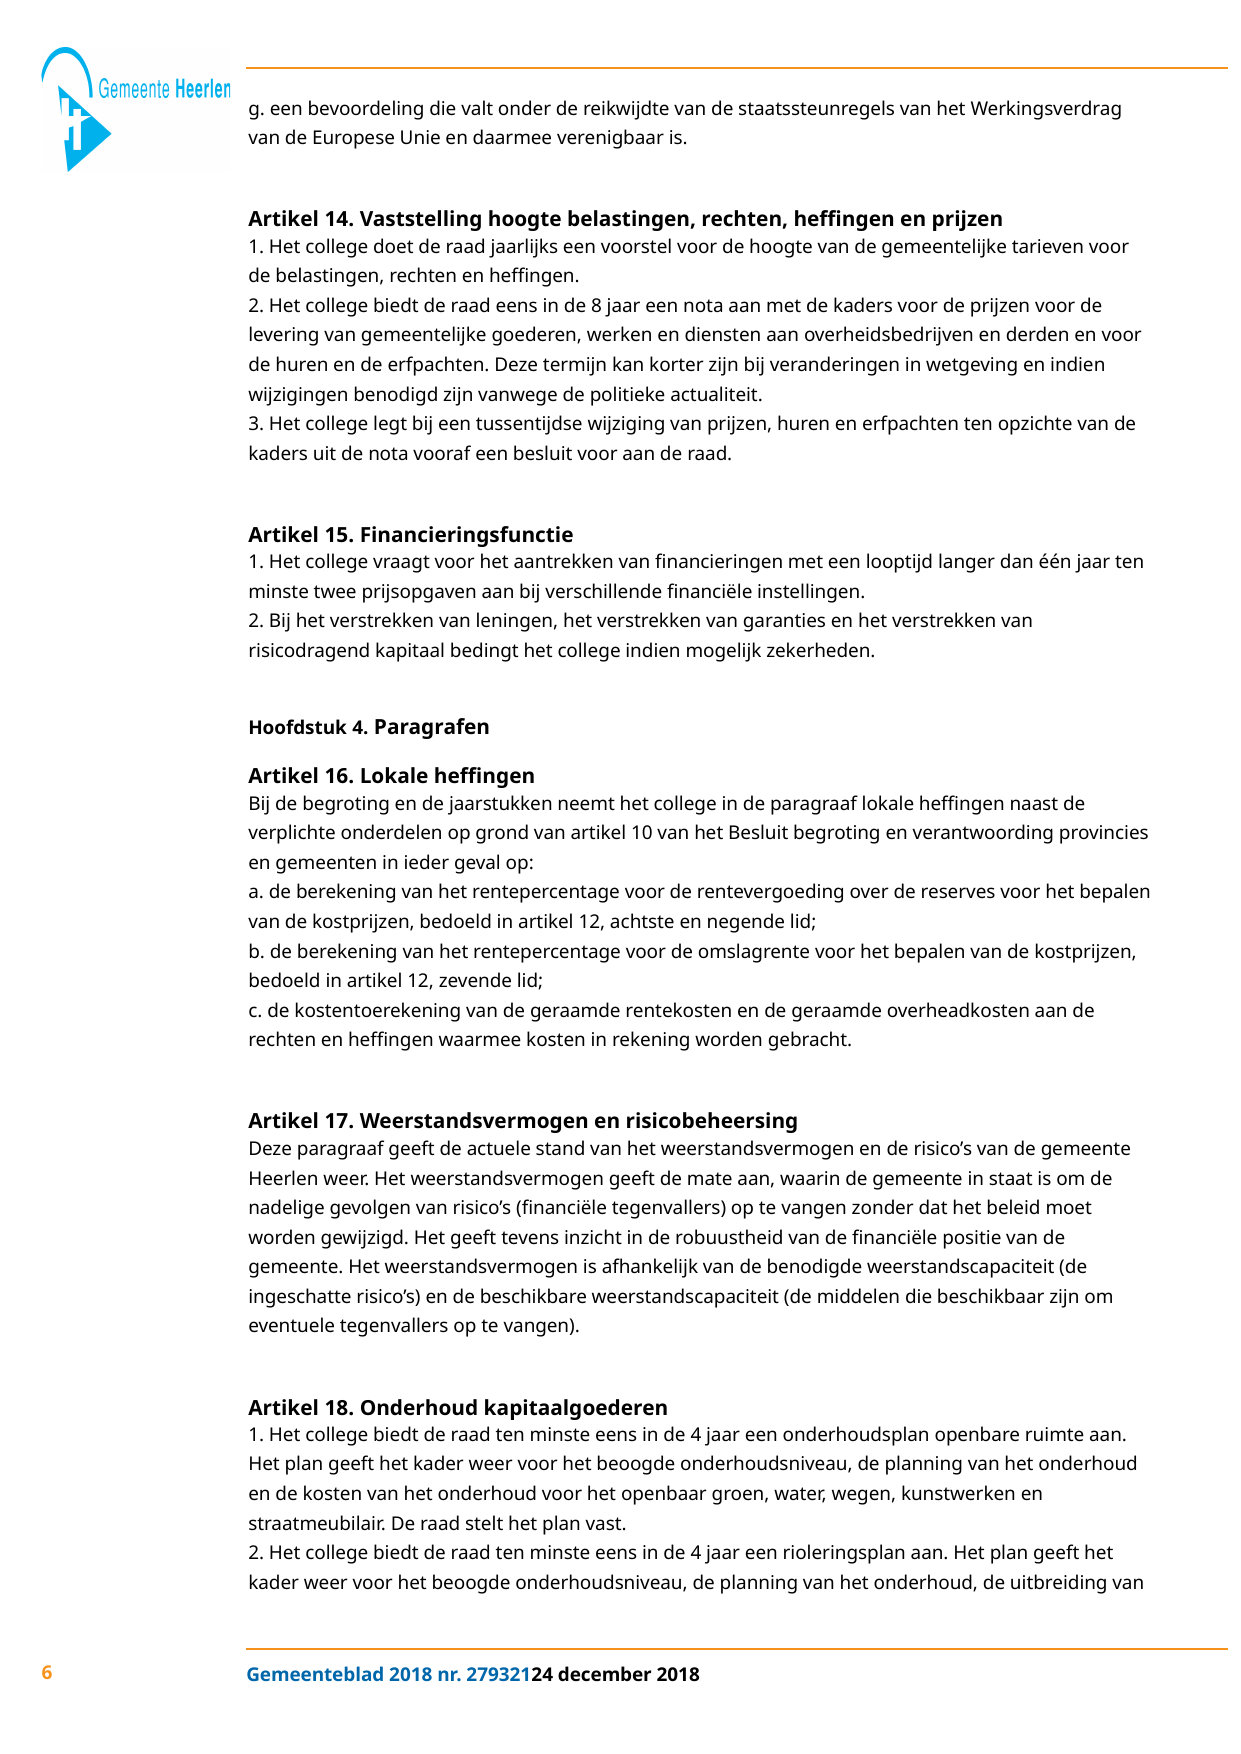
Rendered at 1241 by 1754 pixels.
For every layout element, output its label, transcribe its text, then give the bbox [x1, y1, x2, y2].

text 2. Het college biedt de raad ten minste eens in de 4 jaar een rioleringsplan aan. Het plan geeft het kader weer voor het beoogde onderhoudsniveau, de planning van het onderhoud, de uitbreiding van [248, 1539, 1152, 1595]
text Artikel 15. Financieringsfunctie [248, 520, 1152, 548]
text 1. Het college biedt de raad ten minste eens in de 4 jaar een onderhoudsplan openbare ruimte aan. Het plan geeft het kader weer voor het beoogde onderhoudsniveau, de planning van het onderhoud en de kosten van het onderhoud voor het openbaar groen, water, wegen, kunstwerken en straatmeubilair. De raad stelt het plan vast. [248, 1421, 1152, 1536]
text g. een bevoordeling die valt onder de reikwijdte van de staatssteunregels van het Werkingsverdrag van de Europese Unie en daarmee verenigbaar is. [248, 95, 1152, 150]
text 1. Het college vraagt voor het aantrekken van financieringen met een looptijd langer dan één jaar ten minste twee prijsopgaven aan bij verschillende financiële instellingen. [248, 548, 1152, 604]
text Artikel 16. Lokale heffingen [248, 762, 1152, 790]
text b. de berekening van het rentepercentage voor de omslagrente voor het bepalen van de kostprijzen, bedoeld in artikel 12, zevende lid; [248, 938, 1152, 993]
text Artikel 14. Vaststelling hoogte belastingen, rechten, heffingen en prijzen [248, 204, 1152, 233]
text 3. Het college legt bij een tussentijdse wijziging van prijzen, huren en erfpachten ten opzichte van de kaders uit de nota vooraf een besluit voor aan de raad. [248, 410, 1152, 466]
text Deze paragraaf geeft de actuele stand van het weerstandsvermogen en de risico’s van de gemeente Heerlen weer. Het weerstandsvermogen geeft de mate aan, waarin de gemeente in staat is om de nadelige gevolgen van risico’s (financiële tegenvallers) op te vangen zonder dat het beleid moet worden gewijzigd. Het geeft tevens inzicht in de robuustheid van de financiële positie van de gemeente. Het weerstandsvermogen is afhankelijk van de benodigde weerstandscapaciteit (de ingeschatte risico’s) en de beschikbare weerstandscapaciteit (de middelen die beschikbaar zijn om eventuele tegenvallers op te vangen). [248, 1135, 1152, 1338]
text 1. Het college doet de raad jaarlijks een voorstel voor de hoogte van de gemeentelijke tarieven voor de belastingen, rechten en heffingen. [248, 233, 1152, 288]
picture [41, 47, 231, 172]
text a. de berekening van het rentepercentage voor de rentevergoeding over de reserves voor het bepalen van de kostprijzen, bedoeld in artikel 12, achtste en negende lid; [248, 879, 1152, 934]
text 2. Bij het verstrekken van leningen, het verstrekken van garanties en het verstrekken van risicodragend kapitaal bedingt het college indien mogelijk zekerheden. [248, 607, 1152, 663]
text c. de kostentoerekening van de geraamde rentekosten en de geraamde overheadkosten aan de rechten en heffingen waarmee kosten in rekening worden gebracht. [248, 997, 1152, 1052]
text Artikel 18. Onderhoud kapitaalgoederen [248, 1393, 1152, 1421]
text Hoofdstuk 4. Paragrafen [248, 712, 1152, 741]
picture [41, 47, 58, 70]
text Artikel 17. Weerstandsvermogen en risicobeheersing [248, 1107, 1152, 1135]
text 2. Het college biedt de raad eens in de 8 jaar een nota aan met de kaders voor de prijzen voor de levering van gemeentelijke goederen, werken en diensten aan overheidsbedrijven en derden en voor de huren en de erfpachten. Deze termijn kan korter zijn bij veranderingen in wetgeving en indien wijzigingen benodigd zijn vanwege de politieke actualiteit. [248, 292, 1152, 406]
text Bij de begroting en de jaarstukken neemt het college in de paragraaf lokale heffingen naast de verplichte onderdelen op grond van artikel 10 van het Besluit begroting en verantwoording provincies en gemeenten in ieder geval op: [248, 790, 1152, 875]
